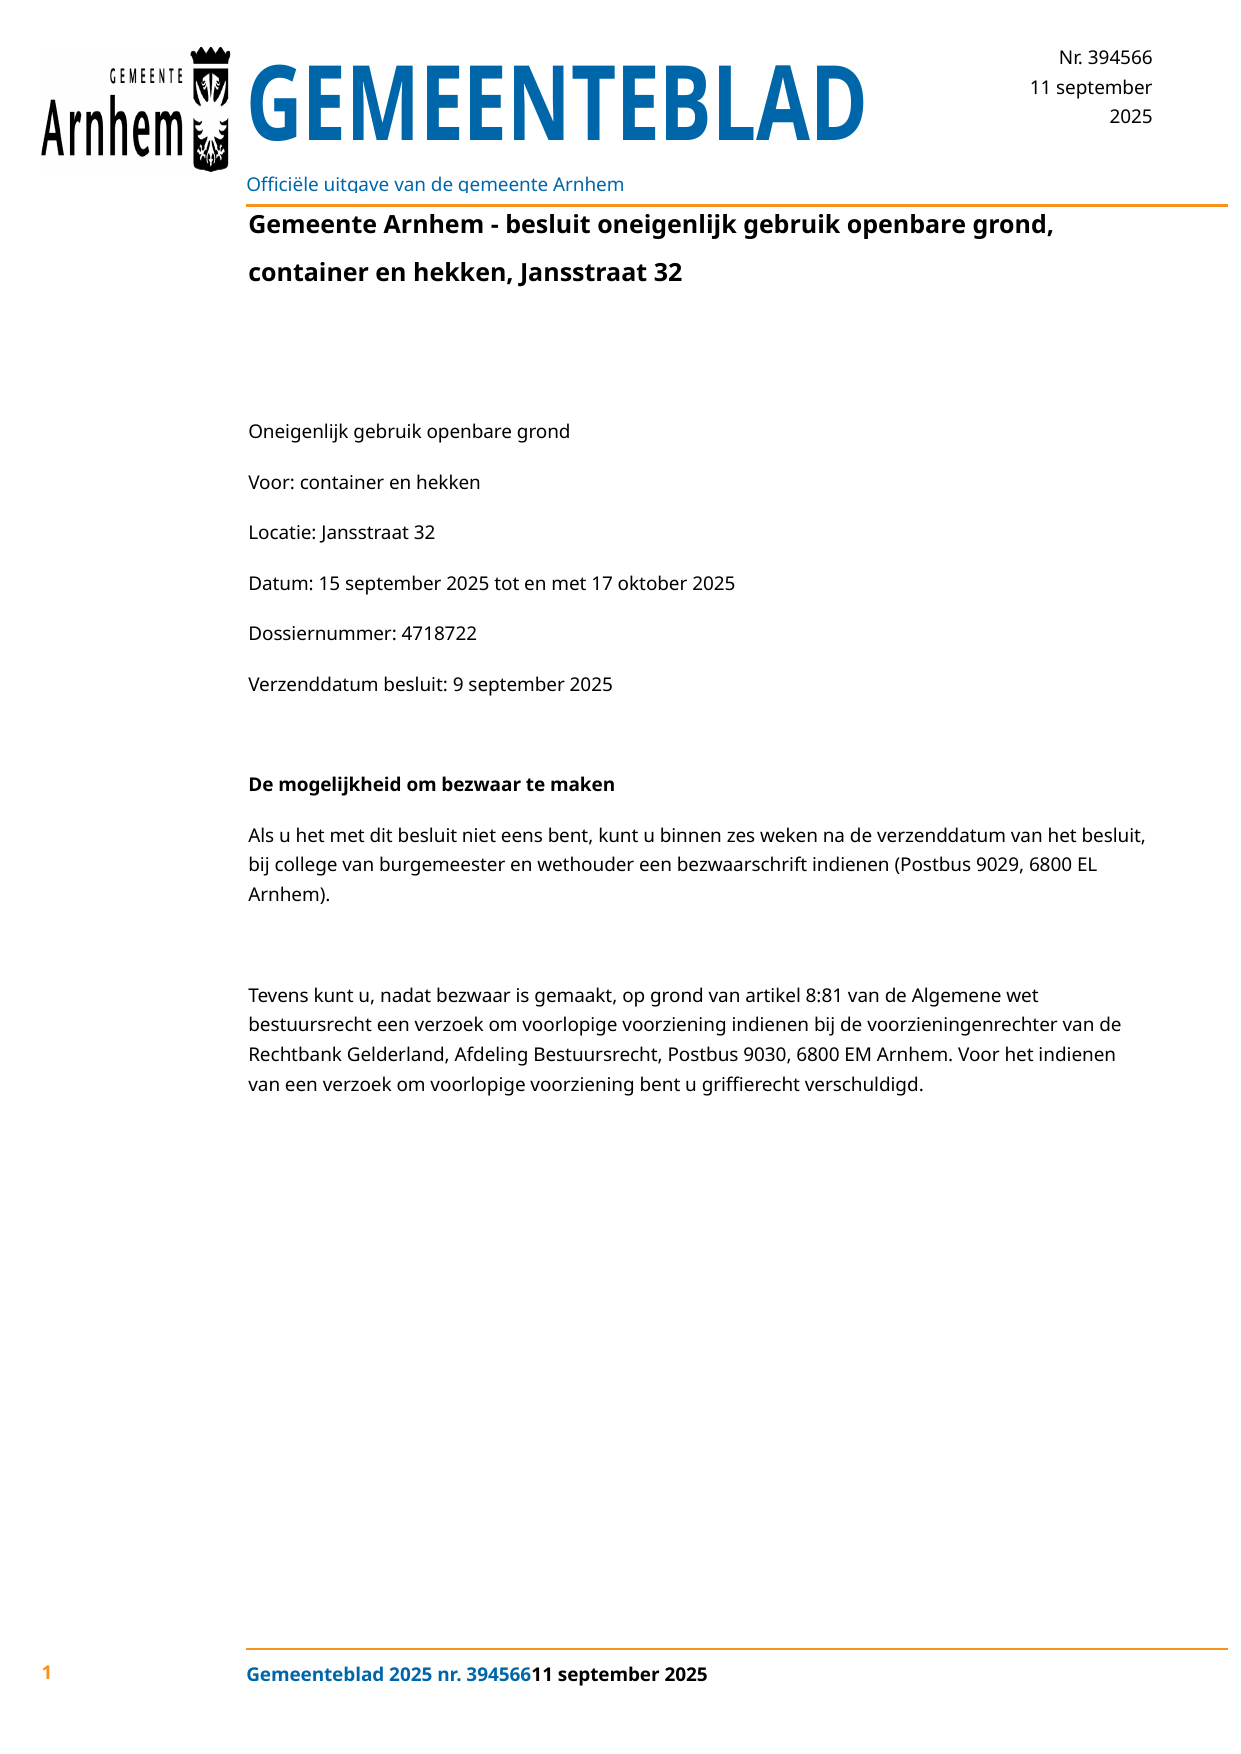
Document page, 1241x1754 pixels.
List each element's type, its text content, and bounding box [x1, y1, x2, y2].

picture [41, 47, 231, 172]
text Voor: container en hekken [248, 469, 1152, 495]
text Tevens kunt u, nadat bezwaar is gemaakt, op grond van artikel 8:81 van de Algemene wet bestuursrecht een verzoek om voorlopige voorziening indienen bij de voorzieningenrechter van de Rechtbank Gelderland, Afdeling Bestuursrecht, Postbus 9030, 6800 EM Arnhem. Voor het indienen van een verzoek om voorlopige voorziening bent u griffierecht verschuldigd. [248, 982, 1152, 1097]
text Als u het met dit besluit niet eens bent, kunt u binnen zes weken na de verzenddatum van het besluit, bij college van burgemeester en wethouder een bezwaarschrift indienen (Postbus 9029, 6800 EL Arnhem). [248, 822, 1152, 907]
text Dossiernummer: 4718722 [248, 620, 1152, 646]
text Oneigenlijk gebruik openbare grond [248, 419, 1152, 444]
text Verzenddatum besluit: 9 september 2025 [248, 671, 1152, 697]
text Locatie: Jansstraat 32 [248, 519, 1152, 545]
text De mogelijkheid om bezwaar te maken [248, 772, 1152, 797]
text Datum: 15 september 2025 tot en met 17 oktober 2025 [248, 570, 1152, 596]
text Gemeente Arnhem - besluit oneigenlijk gebruik openbare grond, container en hekken, Jansstraat 32 [248, 207, 1152, 288]
